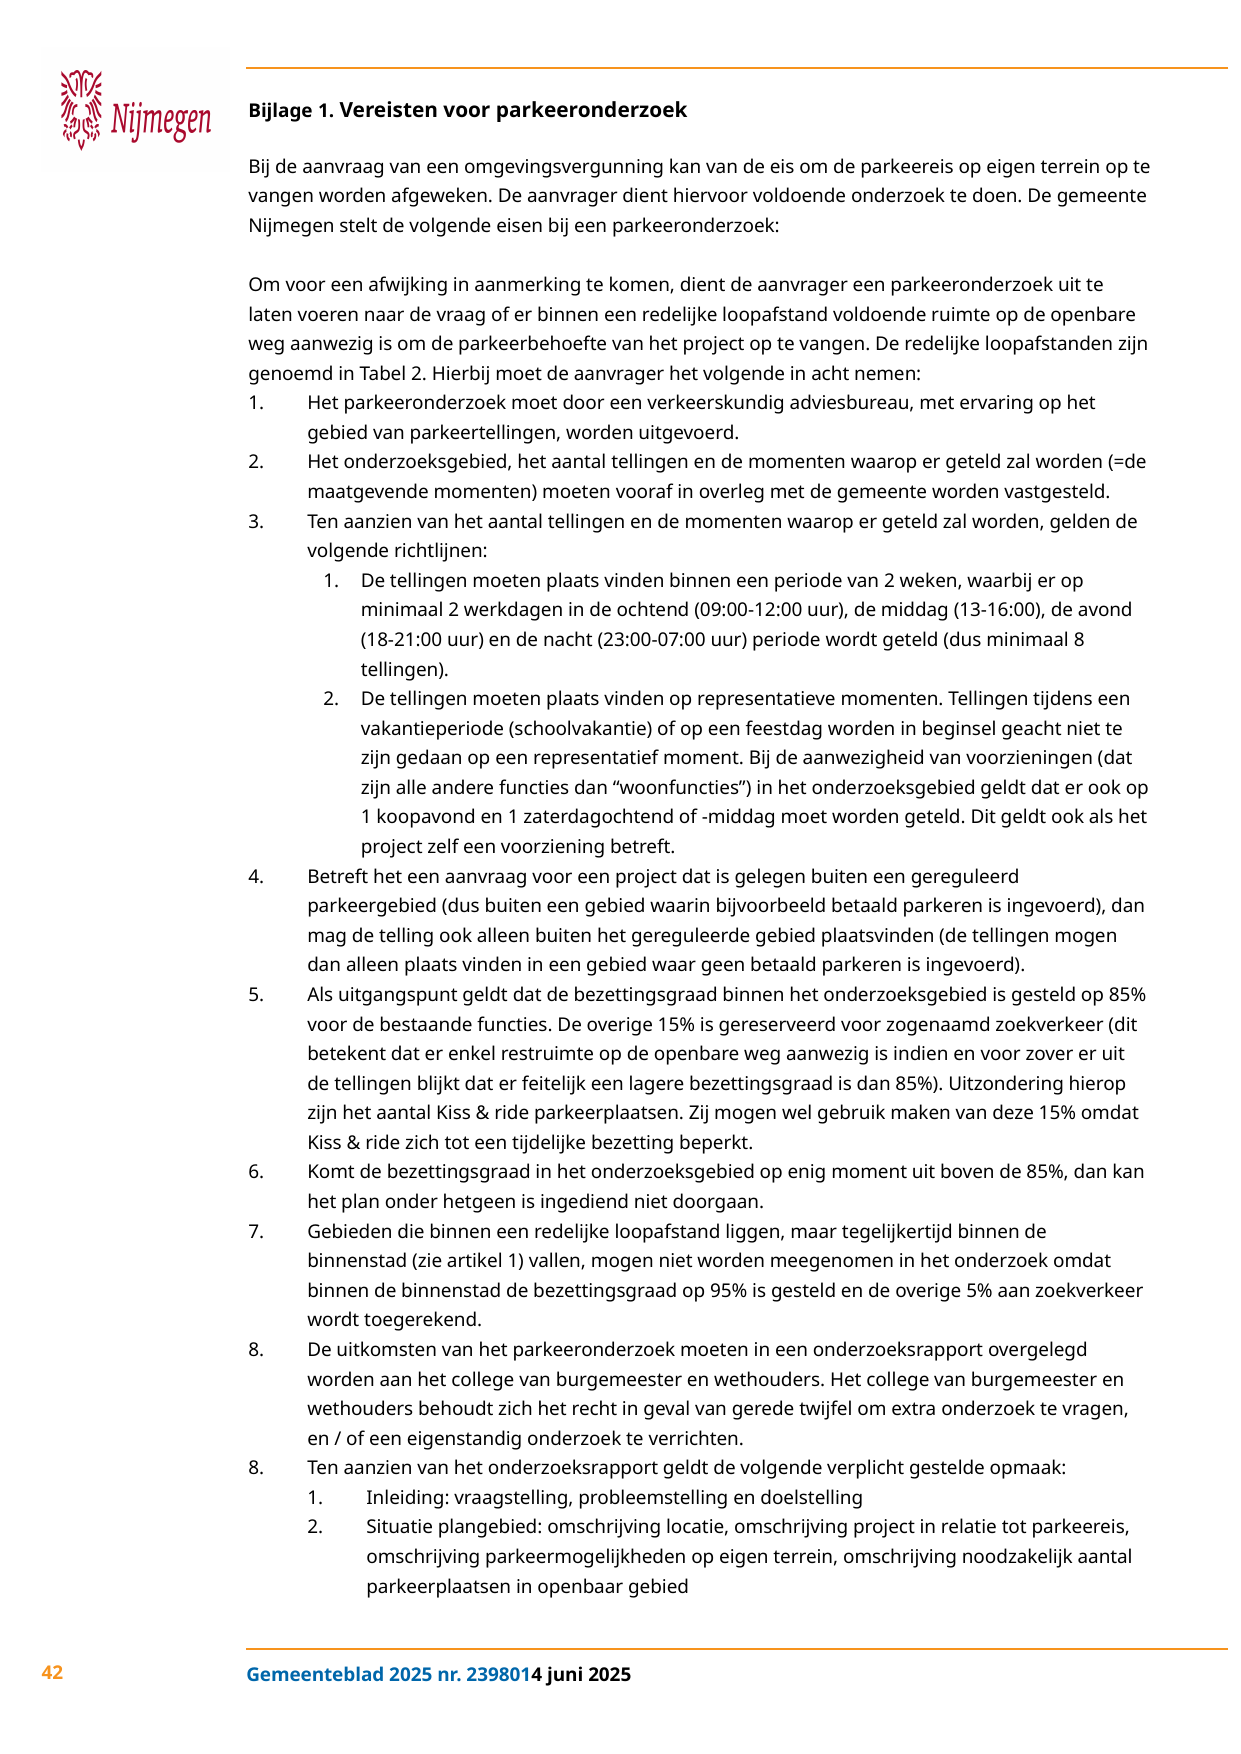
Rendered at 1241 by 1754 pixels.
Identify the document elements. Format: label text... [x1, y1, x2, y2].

text Om voor een afwijking in aanmerking te komen, dient de aanvrager een parkeeronderzoek uit te laten voeren naar de vraag of er binnen een redelijke loopafstand voldoende ruimte op de openbare weg aanwezig is om de parkeerbehoefte van het project op te vangen. De redelijke loopafstanden zijn genoemd in Tabel 2. Hierbij moet de aanvrager het volgende in acht nemen: [248, 271, 1152, 386]
list Situatie plangebied: omschrijving locatie, omschrijving project in relatie tot parkeereis, omschrijving parkeermogelijkheden op eigen terrein, omschrijving noodzakelijk aantal parkeerplaatsen in openbaar gebied [307, 1514, 1152, 1599]
text Bij de aanvraag van een omgevingsvergunning kan van de eis om de parkeereis op eigen terrein op te vangen worden afgeweken. De aanvrager dient hiervoor voldoende onderzoek te doen. De gemeente Nijmegen stelt de volgende eisen bij een parkeeronderzoek: [248, 153, 1152, 238]
list Het onderzoeksgebied, het aantal tellingen en de momenten waarop er geteld zal worden (=de maatgevende momenten) moeten vooraf in overleg met de gemeente worden vastgesteld. [248, 449, 1152, 504]
list De uitkomsten van het parkeeronderzoek moeten in een onderzoeksrapport overgelegd worden aan het college van burgemeester en wethouders. Het college van burgemeester en wethouders behoudt zich het recht in geval van gerede twijfel om extra onderzoek te vragen, en / of een eigenstandig onderzoek te verrichten. [248, 1336, 1152, 1451]
list Het parkeeronderzoek moet door een verkeerskundig adviesbureau, met ervaring op het gebied van parkeertellingen, worden uitgevoerd. [248, 389, 1152, 445]
list Gebieden die binnen een redelijke loopafstand liggen, maar tegelijkertijd binnen de binnenstad (zie artikel 1) vallen, mogen niet worden meegenomen in het onderzoek omdat binnen de binnenstad de bezettingsgraad op 95% is gesteld en de overige 5% aan zoekverkeer wordt toegerekend. [248, 1218, 1152, 1332]
list Ten aanzien van het aantal tellingen en de momenten waarop er geteld zal worden, gelden de volgende richtlijnen: [248, 508, 1152, 563]
picture [41, 47, 231, 172]
list Inleiding: vraagstelling, probleemstelling en doelstelling [307, 1484, 1152, 1510]
list Betreft het een aanvraag voor een project dat is gelegen buiten een gereguleerd parkeergebied (dus buiten een gebied waarin bijvoorbeeld betaald parkeren is ingevoerd), dan mag de telling ook alleen buiten het gereguleerde gebied plaatsvinden (de tellingen mogen dan alleen plaats vinden in een gebied waar geen betaald parkeren is ingevoerd). [248, 863, 1152, 977]
list De tellingen moeten plaats vinden op representatieve momenten. Tellingen tijdens een vakantieperiode (schoolvakantie) of op een feestdag worden in beginsel geacht niet te zijn gedaan op een representatief moment. Bij de aanwezigheid van voorzieningen (dat zijn alle andere functies dan “woonfuncties”) in het onderzoeksgebied geldt dat er ook op 1 koopavond en 1 zaterdagochtend of -middag moet worden geteld. Dit geldt ook als het project zelf een voorziening betreft. [323, 685, 1152, 859]
list Als uitgangspunt geldt dat de bezettingsgraad binnen het onderzoeksgebied is gesteld op 85% voor de bestaande functies. De overige 15% is gereserveerd voor zogenaamd zoekverkeer (dit betekent dat er enkel restruimte op de openbare weg aanwezig is indien en voor zover er uit de tellingen blijkt dat er feitelijk een lagere bezettingsgraad is dan 85%). Uitzondering hierop zijn het aantal Kiss & ride parkeerplaatsen. Zij mogen wel gebruik maken van deze 15% omdat Kiss & ride zich tot een tijdelijke bezetting beperkt. [248, 981, 1152, 1155]
text Bijlage 1. Vereisten voor parkeeronderzoek [248, 95, 1152, 123]
list Komt de bezettingsgraad in het onderzoeksgebied op enig moment uit boven de 85%, dan kan het plan onder hetgeen is ingediend niet doorgaan. [248, 1159, 1152, 1214]
list Ten aanzien van het onderzoeksrapport geldt de volgende verplicht gestelde opmaak: [248, 1454, 1152, 1480]
list De tellingen moeten plaats vinden binnen een periode van 2 weken, waarbij er op minimaal 2 werkdagen in de ochtend (09:00-12:00 uur), de middag (13-16:00), de avond (18-21:00 uur) en de nacht (23:00-07:00 uur) periode wordt geteld (dus minimaal 8 tellingen). [323, 567, 1152, 682]
